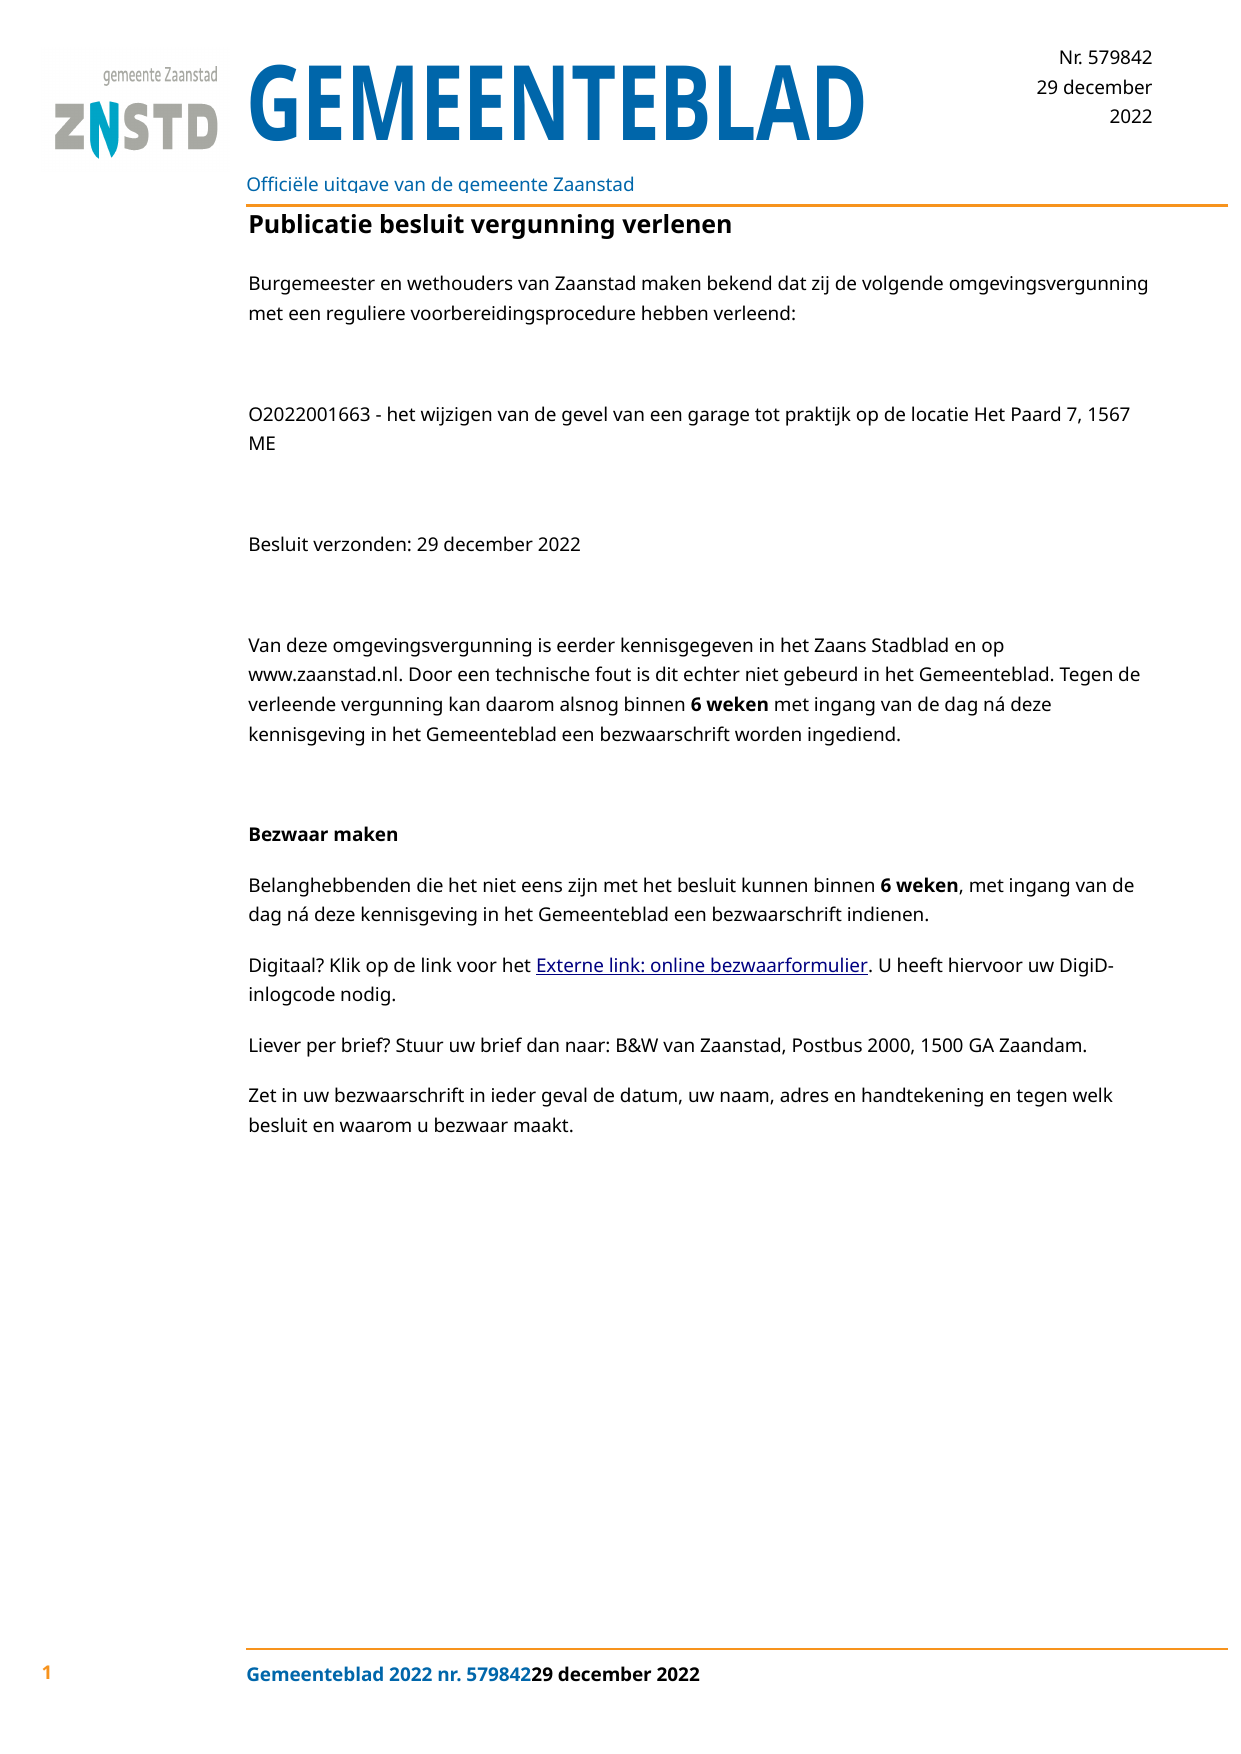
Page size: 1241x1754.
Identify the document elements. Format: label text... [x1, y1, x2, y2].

text Besluit verzonden: 29 december 2022 [248, 531, 1152, 557]
text Liever per brief? Stuur uw brief dan naar: B&W van Zaanstad, Postbus 2000, 1500 GA Zaandam. [248, 1032, 1152, 1058]
picture [41, 47, 231, 172]
text Belanghebbenden die het niet eens zijn met het besluit kunnen binnen 6 weken, met ingang van de dag ná deze kennisgeving in het Gemeenteblad een bezwaarschrift indienen. [248, 872, 1152, 927]
text O2022001663 - het wijzigen van de gevel van een garage tot praktijk op de locatie Het Paard 7, 1567 ME [248, 401, 1152, 456]
text Digitaal? Klik op de link voor het Externe link: online bezwaarformulier. U heeft hiervoor uw DigiD-inlogcode nodig. [248, 952, 1152, 1007]
text Bezwaar maken [248, 822, 1152, 847]
text Publicatie besluit vergunning verlenen [248, 207, 1152, 241]
text Van deze omgevingsvergunning is eerder kennisgegeven in het Zaans Stadblad en op www.zaanstad.nl. Door een technische fout is dit echter niet gebeurd in het Gemeenteblad. Tegen de verleende vergunning kan daarom alsnog binnen 6 weken met ingang van de dag ná deze kennisgeving in het Gemeenteblad een bezwaarschrift worden ingediend. [248, 632, 1152, 746]
text Burgemeester en wethouders van Zaanstad maken bekend dat zij de volgende omgevingsvergunning met een reguliere voorbereidingsprocedure hebben verleend: [248, 270, 1152, 326]
text Zet in uw bezwaarschrift in ieder geval de datum, uw naam, adres en handtekening en tegen welk besluit en waarom u bezwaar maakt. [248, 1082, 1152, 1138]
